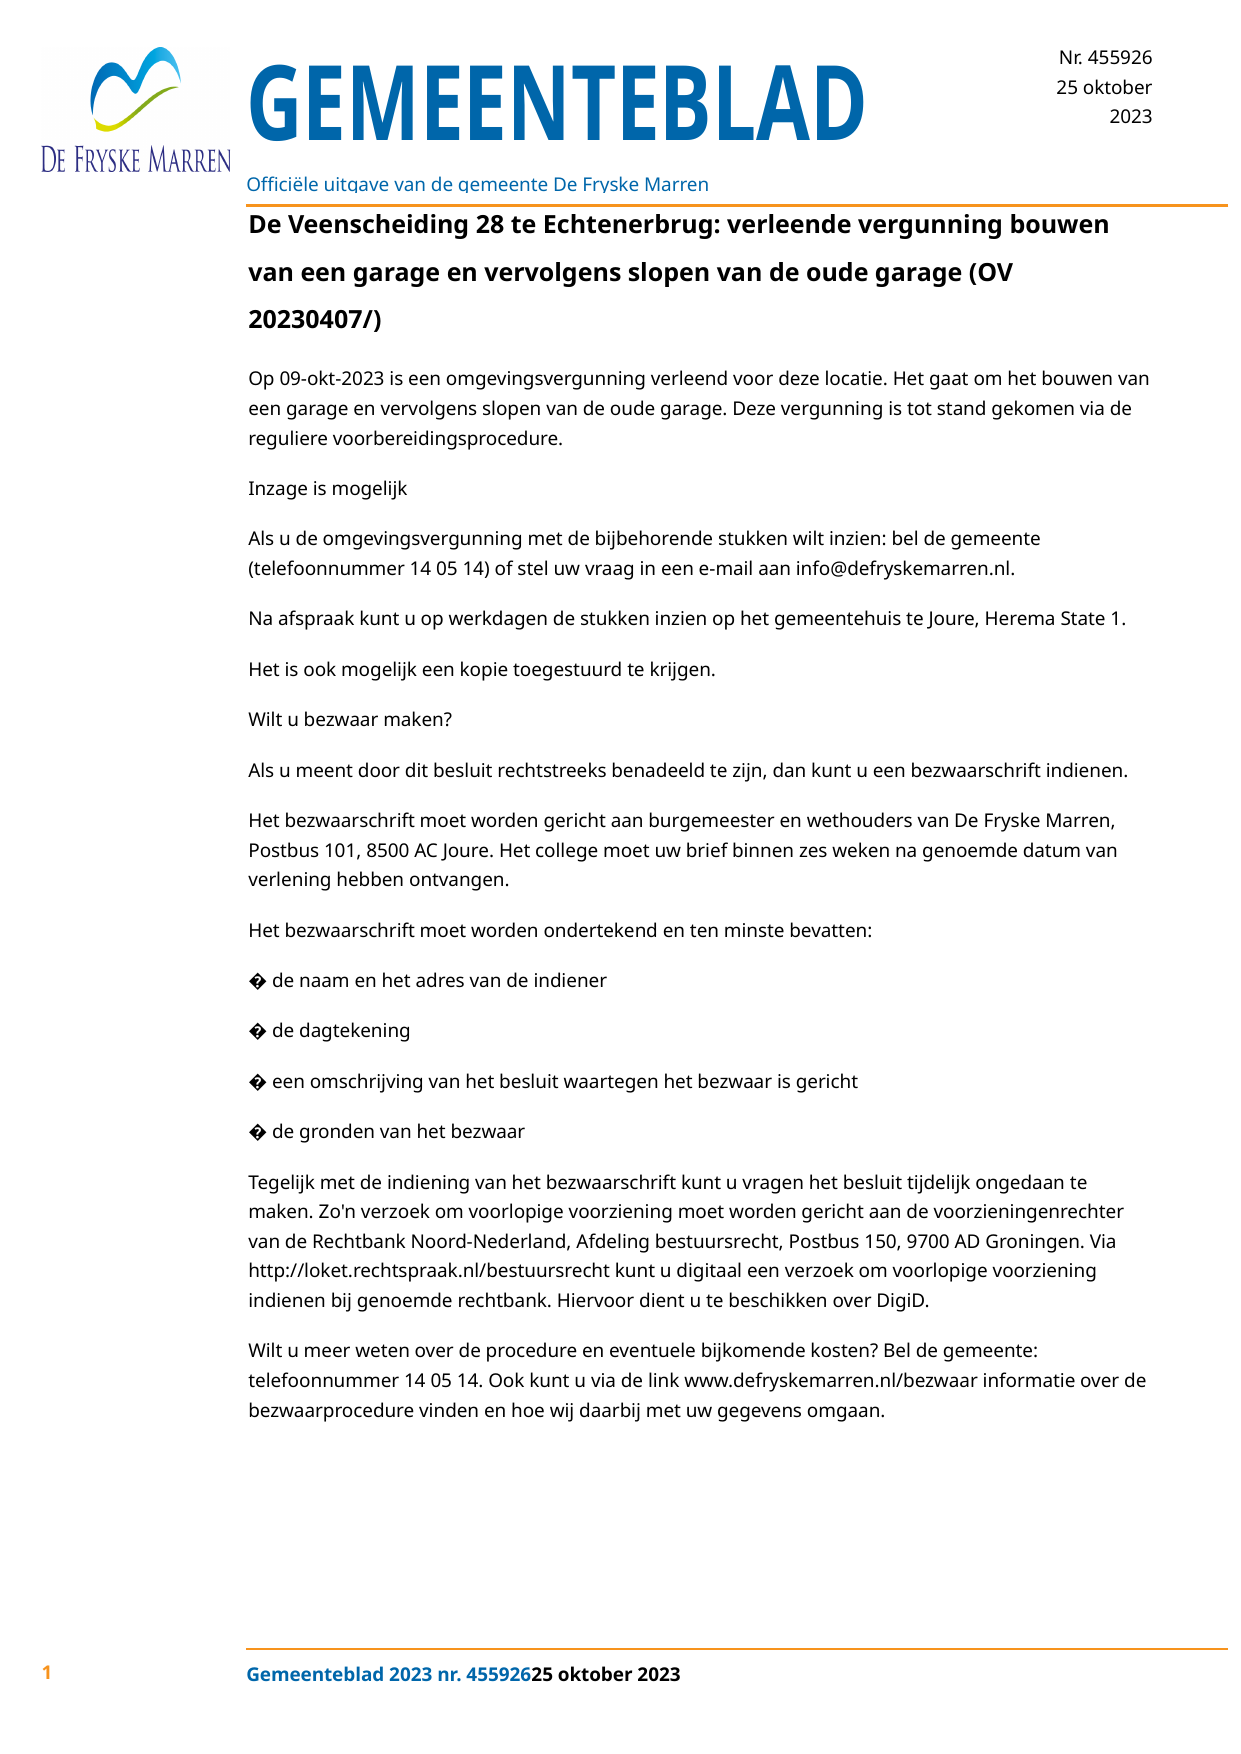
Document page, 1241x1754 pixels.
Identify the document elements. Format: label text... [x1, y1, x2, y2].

text Na afspraak kunt u op werkdagen de stukken inzien op het gemeentehuis te Joure, Herema State 1. [248, 606, 1152, 631]
text Het is ook mogelijk een kopie toegestuurd te krijgen. [248, 656, 1152, 682]
text Wilt u bezwaar maken? [248, 706, 1152, 732]
text Als u meent door dit besluit rechtstreeks benadeeld te zijn, dan kunt u een bezwaarschrift indienen. [248, 757, 1152, 782]
text Het bezwaarschrift moet worden ondertekend en ten minste bevatten: [248, 917, 1152, 942]
picture [41, 47, 231, 172]
text Inzage is mogelijk [248, 475, 1152, 501]
text Op 09-okt-2023 is een omgevingsvergunning verleend voor deze locatie. Het gaat om het bouwen van een garage en vervolgens slopen van de oude garage. Deze vergunning is tot stand gekomen via de reguliere voorbereidingsprocedure. [248, 366, 1152, 450]
text Als u de omgevingsvergunning met de bijbehorende stukken wilt inzien: bel de gemeente (telefoonnummer 14 05 14) of stel uw vraag in een e-mail aan info@defryskemarren.nl. [248, 526, 1152, 581]
text � de naam en het adres van de indiener [248, 967, 1152, 993]
text Tegelijk met de indiening van het bezwaarschrift kunt u vragen het besluit tijdelijk ongedaan te maken. Zo'n verzoek om voorlopige voorziening moet worden gericht aan de voorzieningenrechter van de Rechtbank Noord-Nederland, Afdeling bestuursrecht, Postbus 150, 9700 AD Groningen. Via http://loket.rechtspraak.nl/bestuursrecht kunt u digitaal een verzoek om voorlopige voorziening indienen bij genoemde rechtbank. Hiervoor dient u te beschikken over DigiD. [248, 1169, 1152, 1313]
text Het bezwaarschrift moet worden gericht aan burgemeester en wethouders van De Fryske Marren, Postbus 101, 8500 AC Joure. Het college moet uw brief binnen zes weken na genoemde datum van verlening hebben ontvangen. [248, 807, 1152, 892]
text � de dagtekening [248, 1018, 1152, 1043]
text � een omschrijving van het besluit waartegen het bezwaar is gericht [248, 1068, 1152, 1094]
text Wilt u meer weten over de procedure en eventuele bijkomende kosten? Bel de gemeente: telefoonnummer 14 05 14. Ook kunt u via de link www.defryskemarren.nl/bezwaar informatie over de bezwaarprocedure vinden en hoe wij daarbij met uw gegevens omgaan. [248, 1338, 1152, 1422]
text De Veenscheiding 28 te Echtenerbrug: verleende vergunning bouwen van een garage en vervolgens slopen van de oude garage (OV 20230407/) [248, 207, 1152, 336]
text � de gronden van het bezwaar [248, 1118, 1152, 1144]
